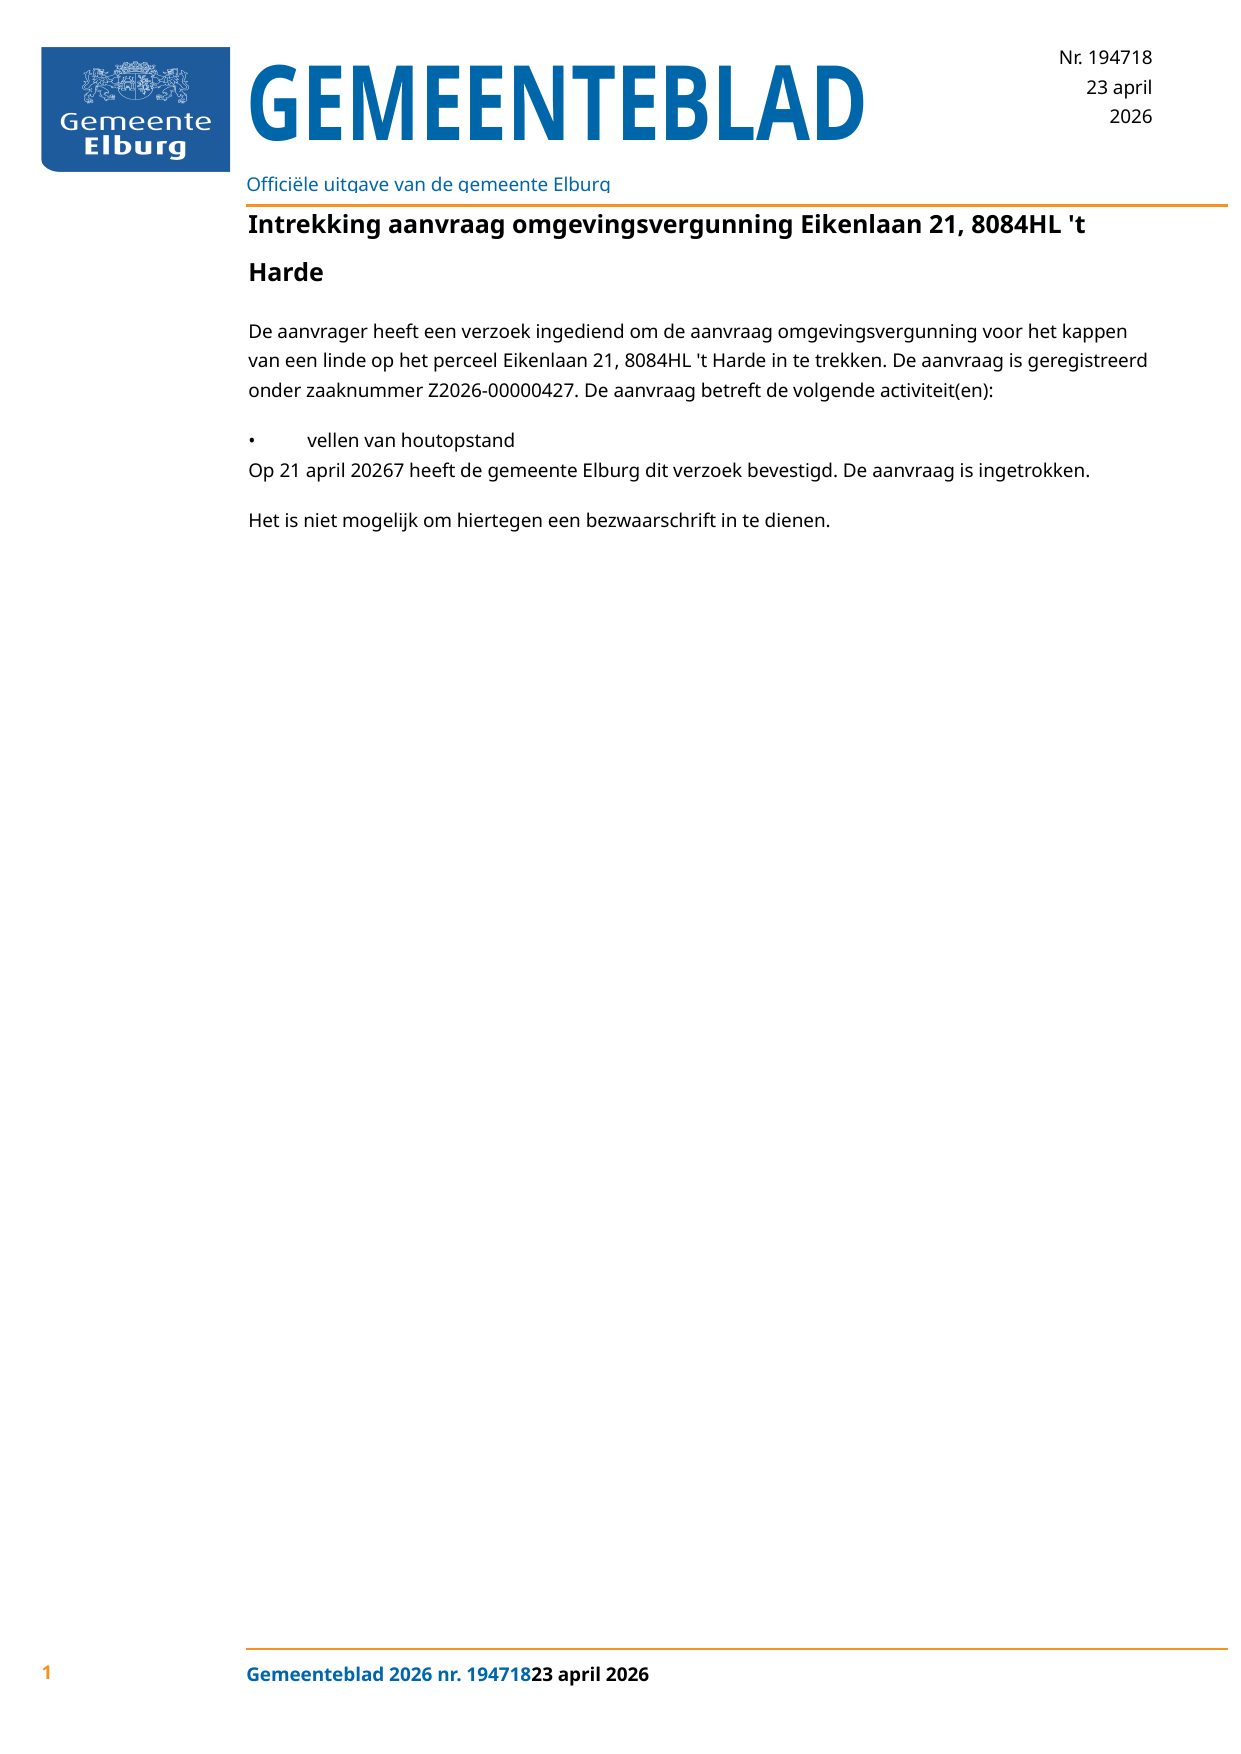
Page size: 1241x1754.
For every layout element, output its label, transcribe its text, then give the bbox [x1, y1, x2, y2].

list vellen van houtopstand [248, 427, 1152, 453]
picture [41, 47, 231, 172]
text Intrekking aanvraag omgevingsvergunning Eikenlaan 21, 8084HL 't Harde [248, 207, 1152, 288]
text Het is niet mogelijk om hiertegen een bezwaarschrift in te dienen. [248, 507, 1152, 533]
text Op 21 april 20267 heeft de gemeente Elburg dit verzoek bevestigd. De aanvraag is ingetrokken. [248, 457, 1152, 483]
text De aanvrager heeft een verzoek ingediend om de aanvraag omgevingsvergunning voor het kappen van een linde op het perceel Eikenlaan 21, 8084HL 't Harde in te trekken. De aanvraag is geregistreerd onder zaaknummer Z2026-00000427. De aanvraag betreft de volgende activiteit(en): [248, 318, 1152, 403]
